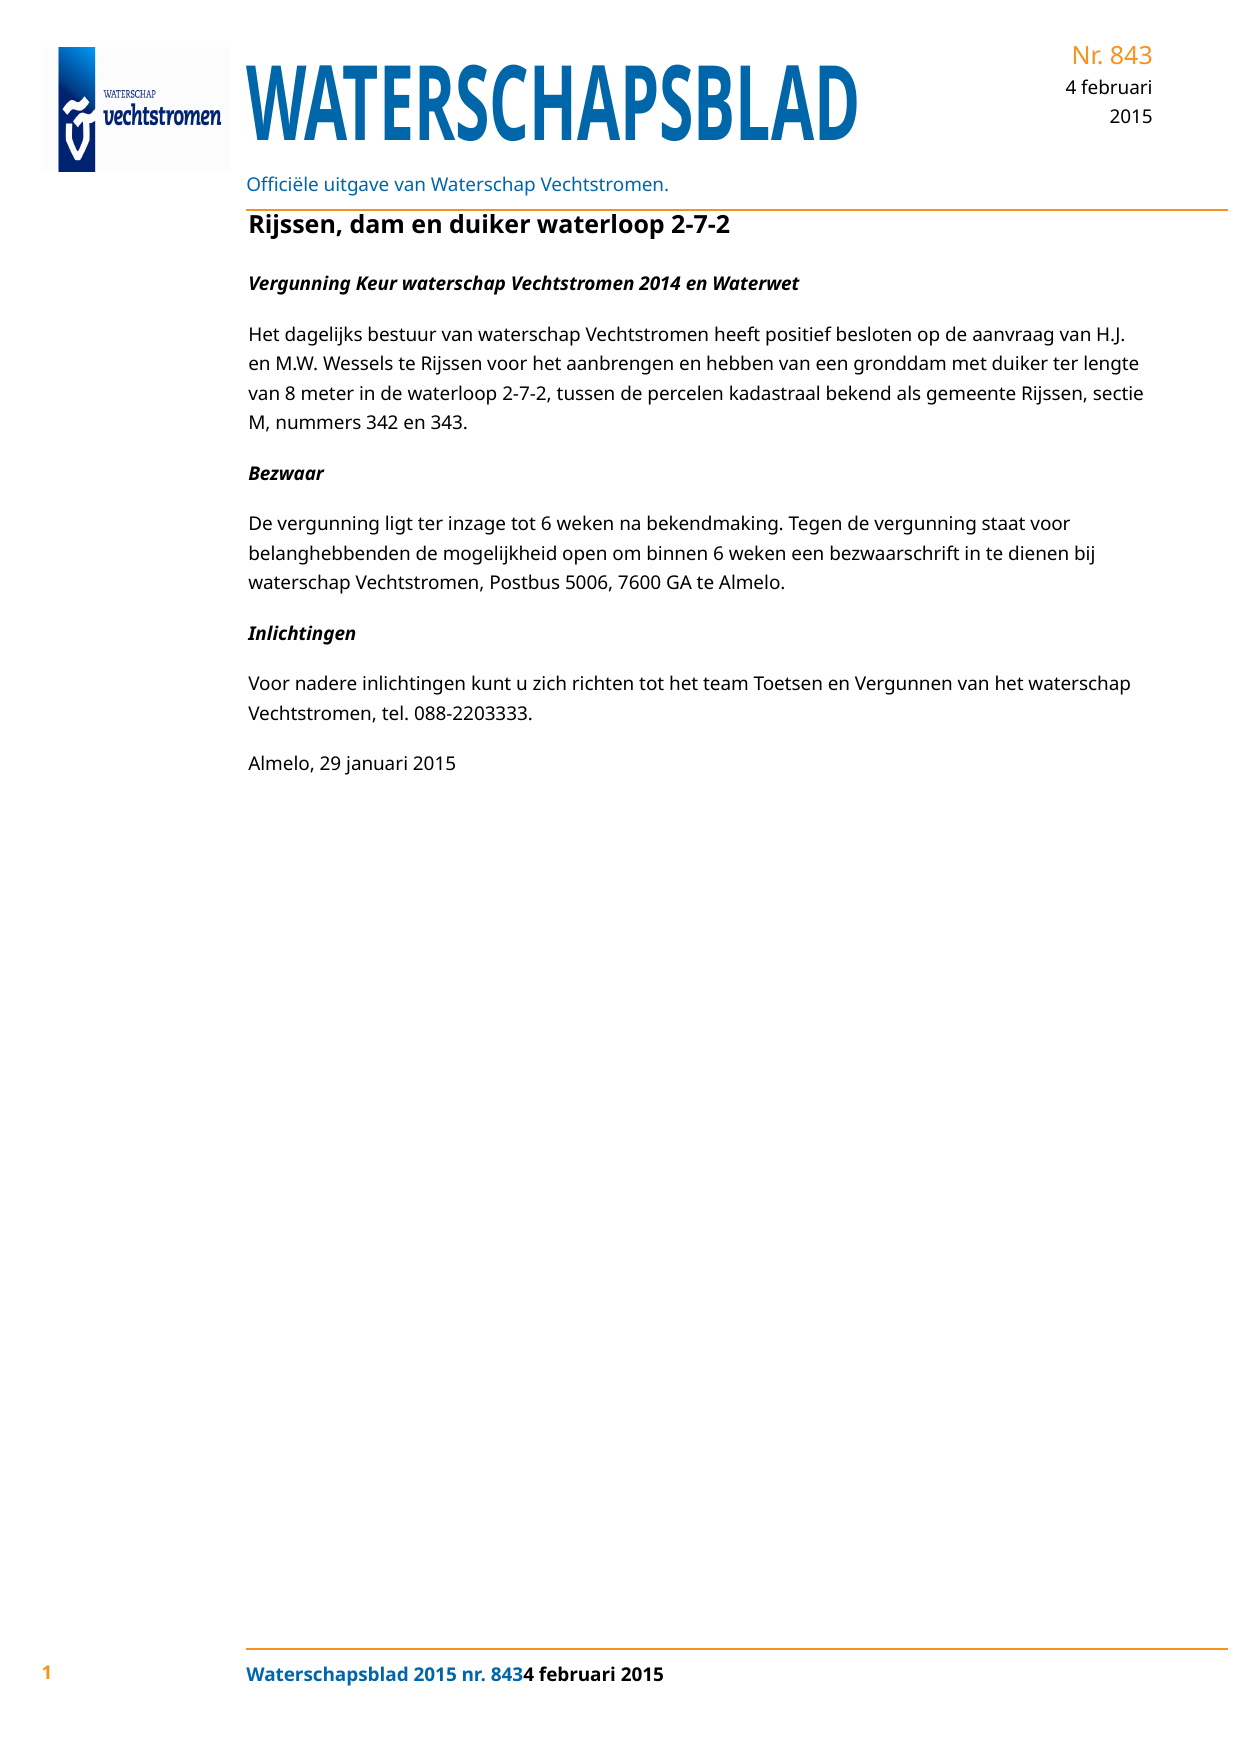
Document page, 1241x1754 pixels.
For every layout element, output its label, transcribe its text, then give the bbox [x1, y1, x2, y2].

text Almelo, 29 januari 2015 [248, 750, 1152, 776]
text De vergunning ligt ter inzage tot 6 weken na bekendmaking. Tegen de vergunning staat voor belanghebbenden de mogelijkheid open om binnen 6 weken een bezwaarschrift in te dienen bij waterschap Vechtstromen, Postbus 5006, 7600 GA te Almelo. [248, 510, 1152, 595]
picture [41, 47, 231, 172]
text Rijssen, dam en duiker waterloop 2-7-2 [248, 211, 1152, 241]
text Bezwaar [248, 460, 1152, 486]
text Inlichtingen [248, 620, 1152, 646]
text Vergunning Keur waterschap Vechtstromen 2014 en Waterwet [248, 270, 1152, 296]
text Het dagelijks bestuur van waterschap Vechtstromen heeft positief besloten op de aanvraag van H.J. en M.W. Wessels te Rijssen voor het aanbrengen en hebben van een gronddam met duiker ter lengte van 8 meter in de waterloop 2-7-2, tussen de percelen kadastraal bekend als gemeente Rijssen, sectie M, nummers 342 en 343. [248, 321, 1152, 435]
text Voor nadere inlichtingen kunt u zich richten tot het team Toetsen en Vergunnen van het waterschap Vechtstromen, tel. 088-2203333. [248, 670, 1152, 726]
